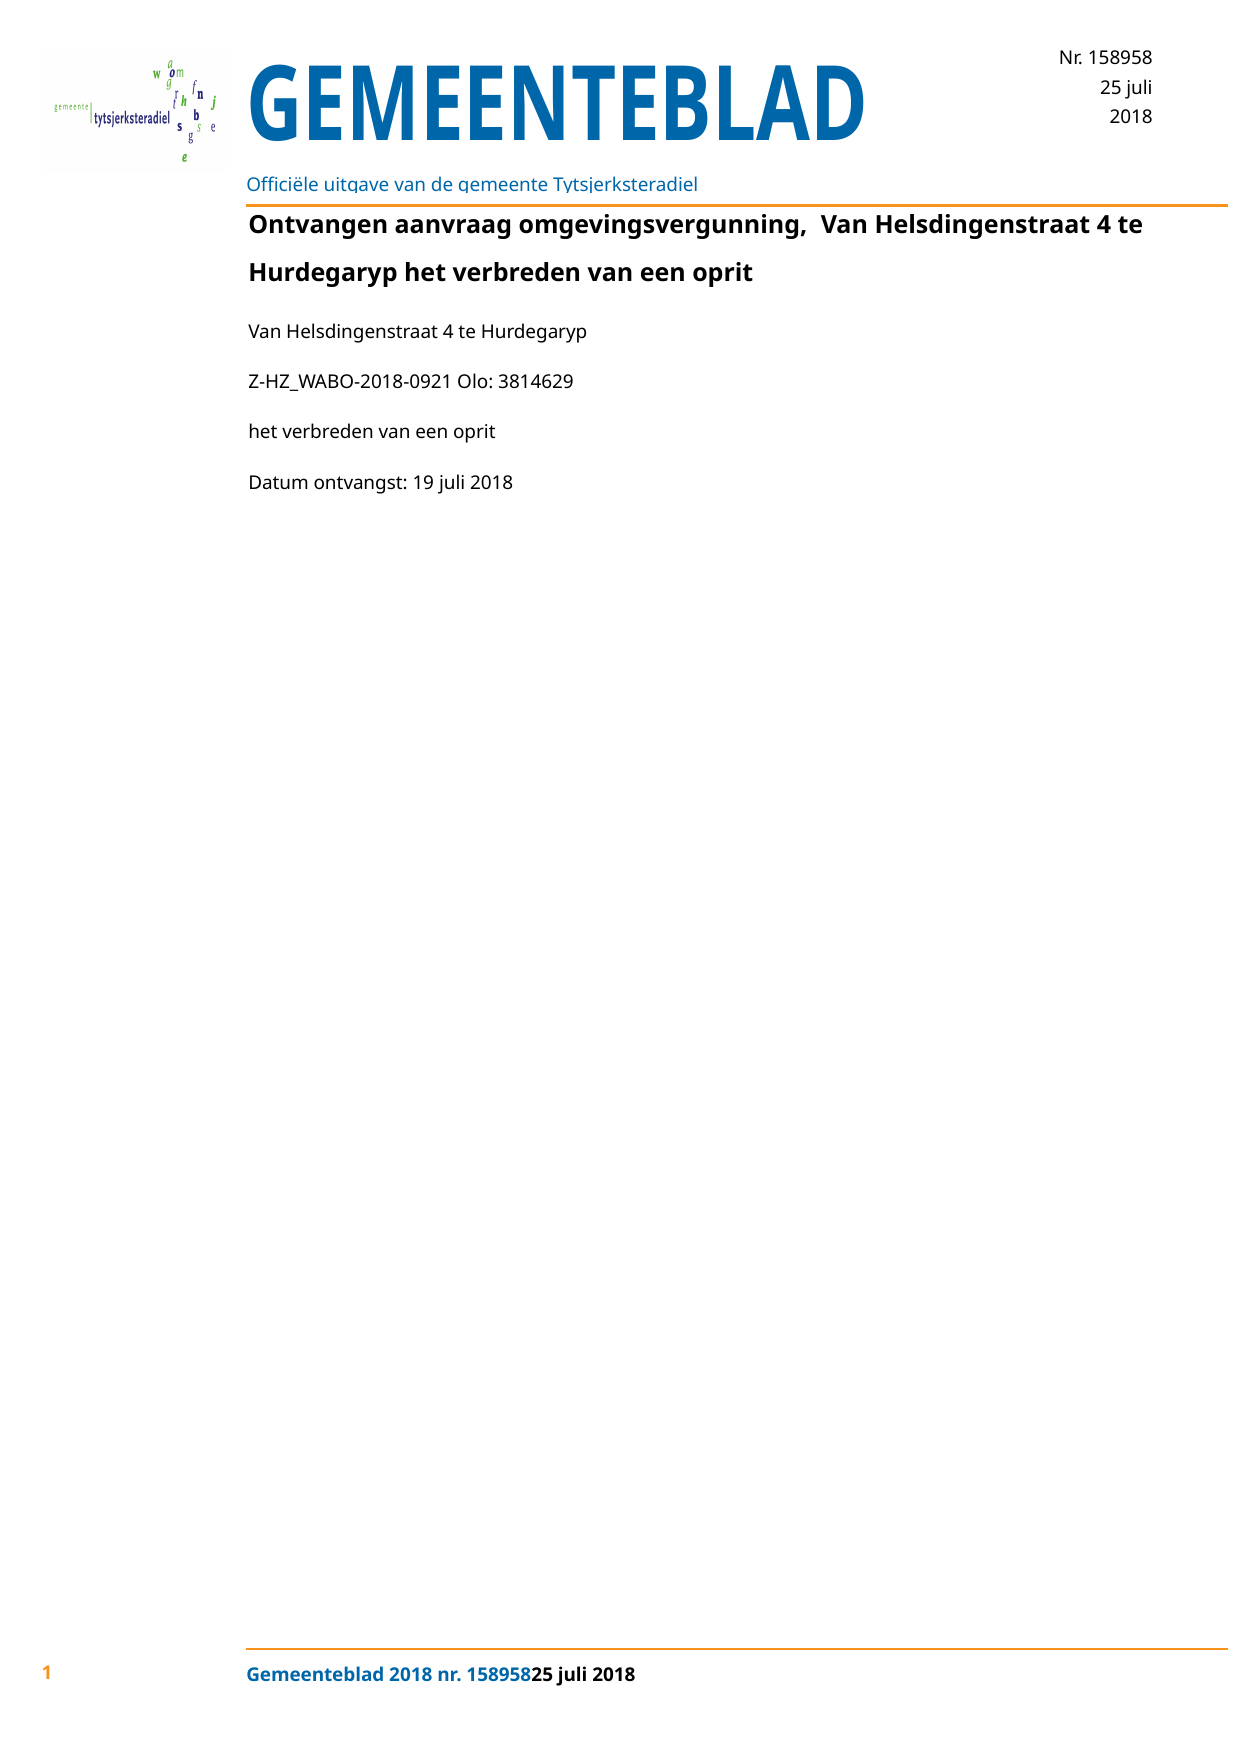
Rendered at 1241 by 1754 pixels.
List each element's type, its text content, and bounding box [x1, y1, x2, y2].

text Ontvangen aanvraag omgevingsvergunning, Van Helsdingenstraat 4 te Hurdegaryp het verbreden van een oprit [248, 207, 1152, 288]
text Z-HZ_WABO-2018-0921 Olo: 3814629 [248, 368, 1152, 394]
text Datum ontvangst: 19 juli 2018 [248, 469, 1152, 495]
text Van Helsdingenstraat 4 te Hurdegaryp [248, 318, 1152, 344]
picture [41, 47, 231, 172]
text het verbreden van een oprit [248, 419, 1152, 444]
